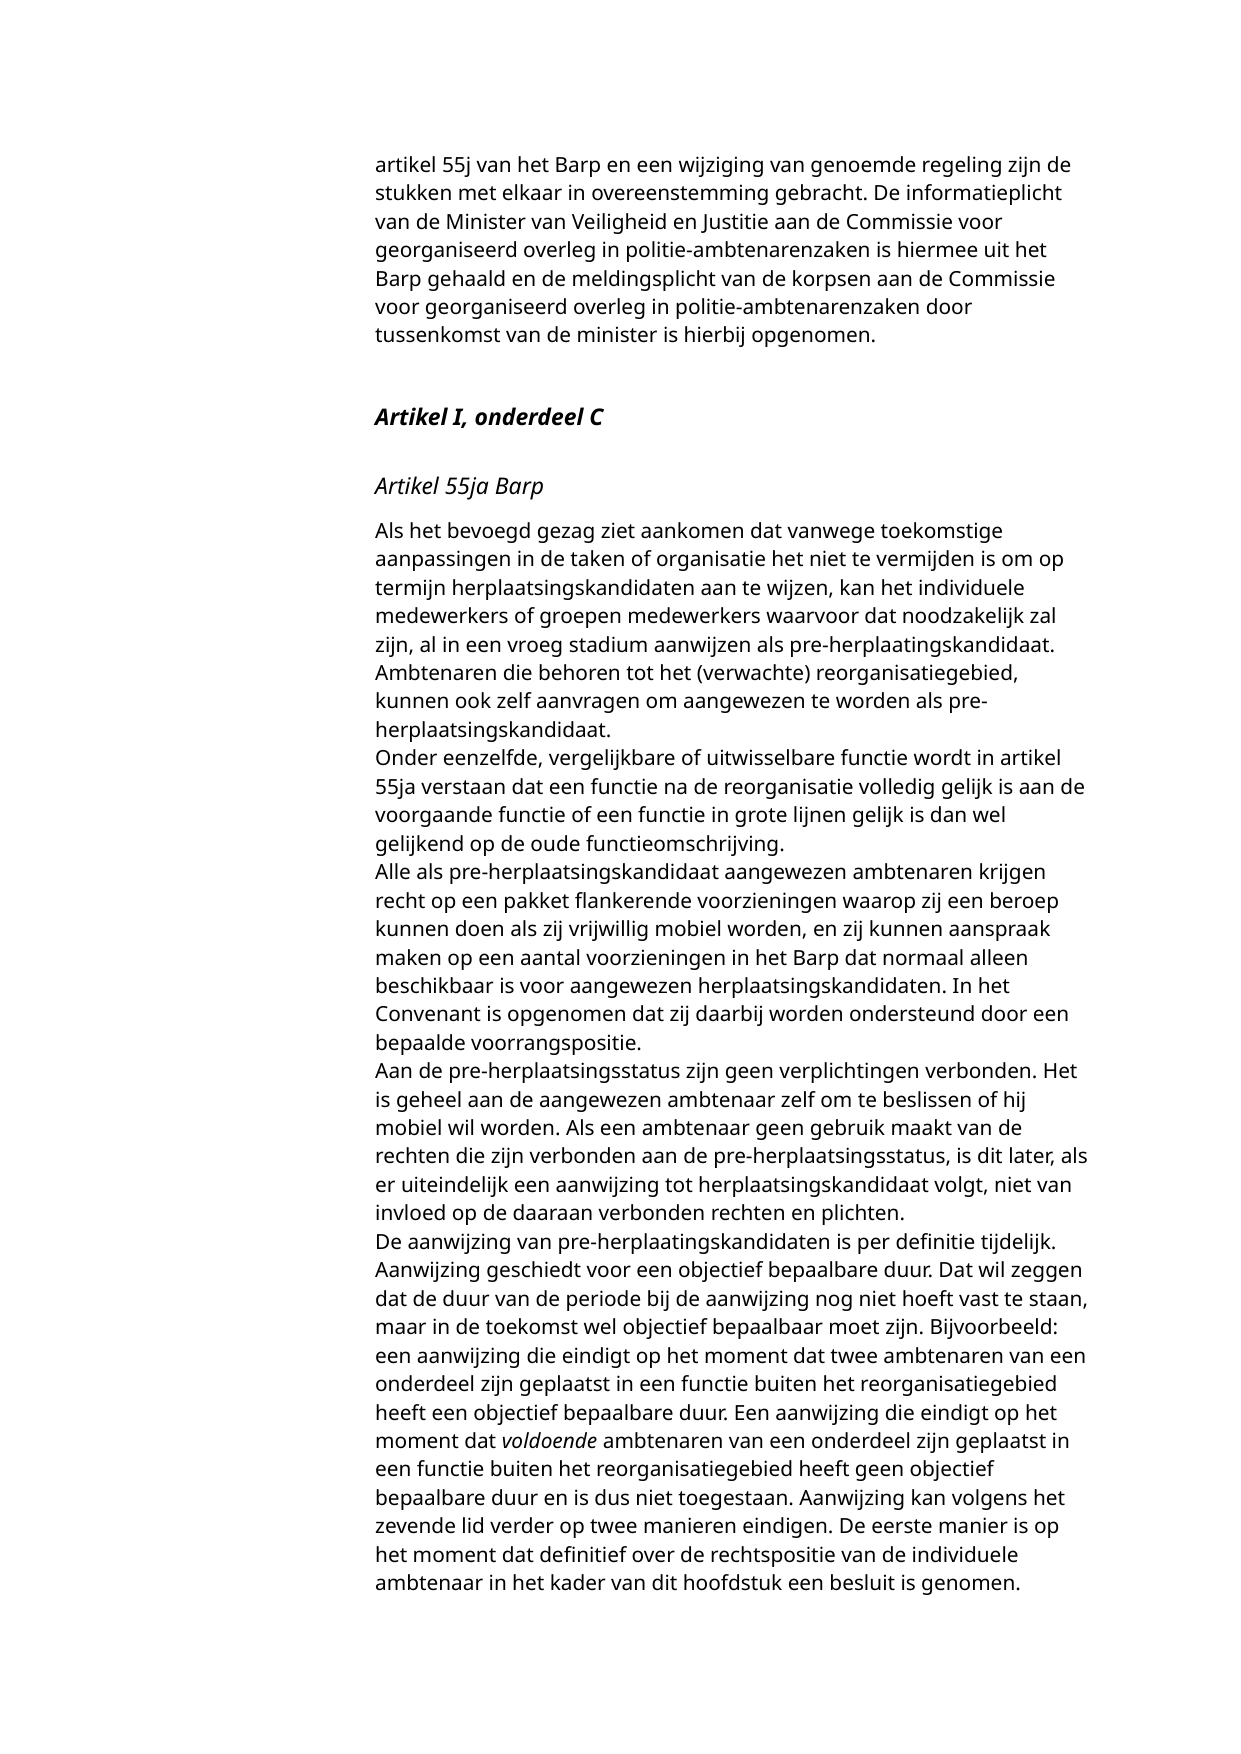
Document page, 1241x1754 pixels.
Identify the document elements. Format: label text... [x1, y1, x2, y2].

text Als het bevoegd gezag ziet aankomen dat vanwege toekomstige aanpassingen in de taken of organisatie het niet te vermijden is om op termijn herplaatsingskandidaten aan te wijzen, kan het individuele medewerkers of groepen medewerkers waarvoor dat noodzakelijk zal zijn, al in een vroeg stadium aanwijzen als pre-herplaatingskandidaat. Ambtenaren die behoren tot het (verwachte) reorganisatiegebied, kunnen ook zelf aanvragen om aangewezen te worden als pre-herplaatsingskandidaat. [375, 516, 1090, 743]
text artikel 55j van het Barp en een wijziging van genoemde regeling zijn de stukken met elkaar in overeenstemming gebracht. De informatieplicht van de Minister van Veiligheid en Justitie aan de Commissie voor georganiseerd overleg in politie-ambtenarenzaken is hiermee uit het Barp gehaald en de meldingsplicht van de korpsen aan de Commissie voor georganiseerd overleg in politie-ambtenarenzaken door tussenkomst van de minister is hierbij opgenomen. [375, 150, 1090, 349]
subtitle Artikel I, onderdeel C [375, 401, 1090, 432]
text De aanwijzing van pre-herplaatingskandidaten is per definitie tijdelijk. Aanwijzing geschiedt voor een objectief bepaalbare duur. Dat wil zeggen dat de duur van de periode bij de aanwijzing nog niet hoeft vast te staan, maar in de toekomst wel objectief bepaalbaar moet zijn. Bijvoorbeeld: een aanwijzing die eindigt op het moment dat twee ambtenaren van een onderdeel zijn geplaatst in een functie buiten het reorganisatiegebied heeft een objectief bepaalbare duur. Een aanwijzing die eindigt op het moment dat voldoende ambtenaren van een onderdeel zijn geplaatst in een functie buiten het reorganisatiegebied heeft geen objectief bepaalbare duur en is dus niet toegestaan. Aanwijzing kan volgens het zevende lid verder op twee manieren eindigen. De eerste manier is op het moment dat definitief over de rechtspositie van de individuele ambtenaar in het kader van dit hoofdstuk een besluit is genomen. [375, 1227, 1090, 1597]
text Aan de pre-herplaatsingsstatus zijn geen verplichtingen verbonden. Het is geheel aan de aangewezen ambtenaar zelf om te beslissen of hij mobiel wil worden. Als een ambtenaar geen gebruik maakt van de rechten die zijn verbonden aan de pre-herplaatsingsstatus, is dit later, als er uiteindelijk een aanwijzing tot herplaatsingskandidaat volgt, niet van invloed op de daaraan verbonden rechten en plichten. [375, 1056, 1090, 1227]
text Onder eenzelfde, vergelijkbare of uitwisselbare functie wordt in artikel 55ja verstaan dat een functie na de reorganisatie volledig gelijk is aan de voorgaande functie of een functie in grote lijnen gelijk is dan wel gelijkend op de oude functieomschrijving. [375, 743, 1090, 857]
text Alle als pre-herplaatsingskandidaat aangewezen ambtenaren krijgen recht op een pakket flankerende voorzieningen waarop zij een beroep kunnen doen als zij vrijwillig mobiel worden, en zij kunnen aanspraak maken op een aantal voorzieningen in het Barp dat normaal alleen beschikbaar is voor aangewezen herplaatsingskandidaten. In het Convenant is opgenomen dat zij daarbij worden ondersteund door een bepaalde voorrangspositie. [375, 857, 1090, 1056]
subtitle Artikel 55ja Barp [375, 470, 1090, 501]
